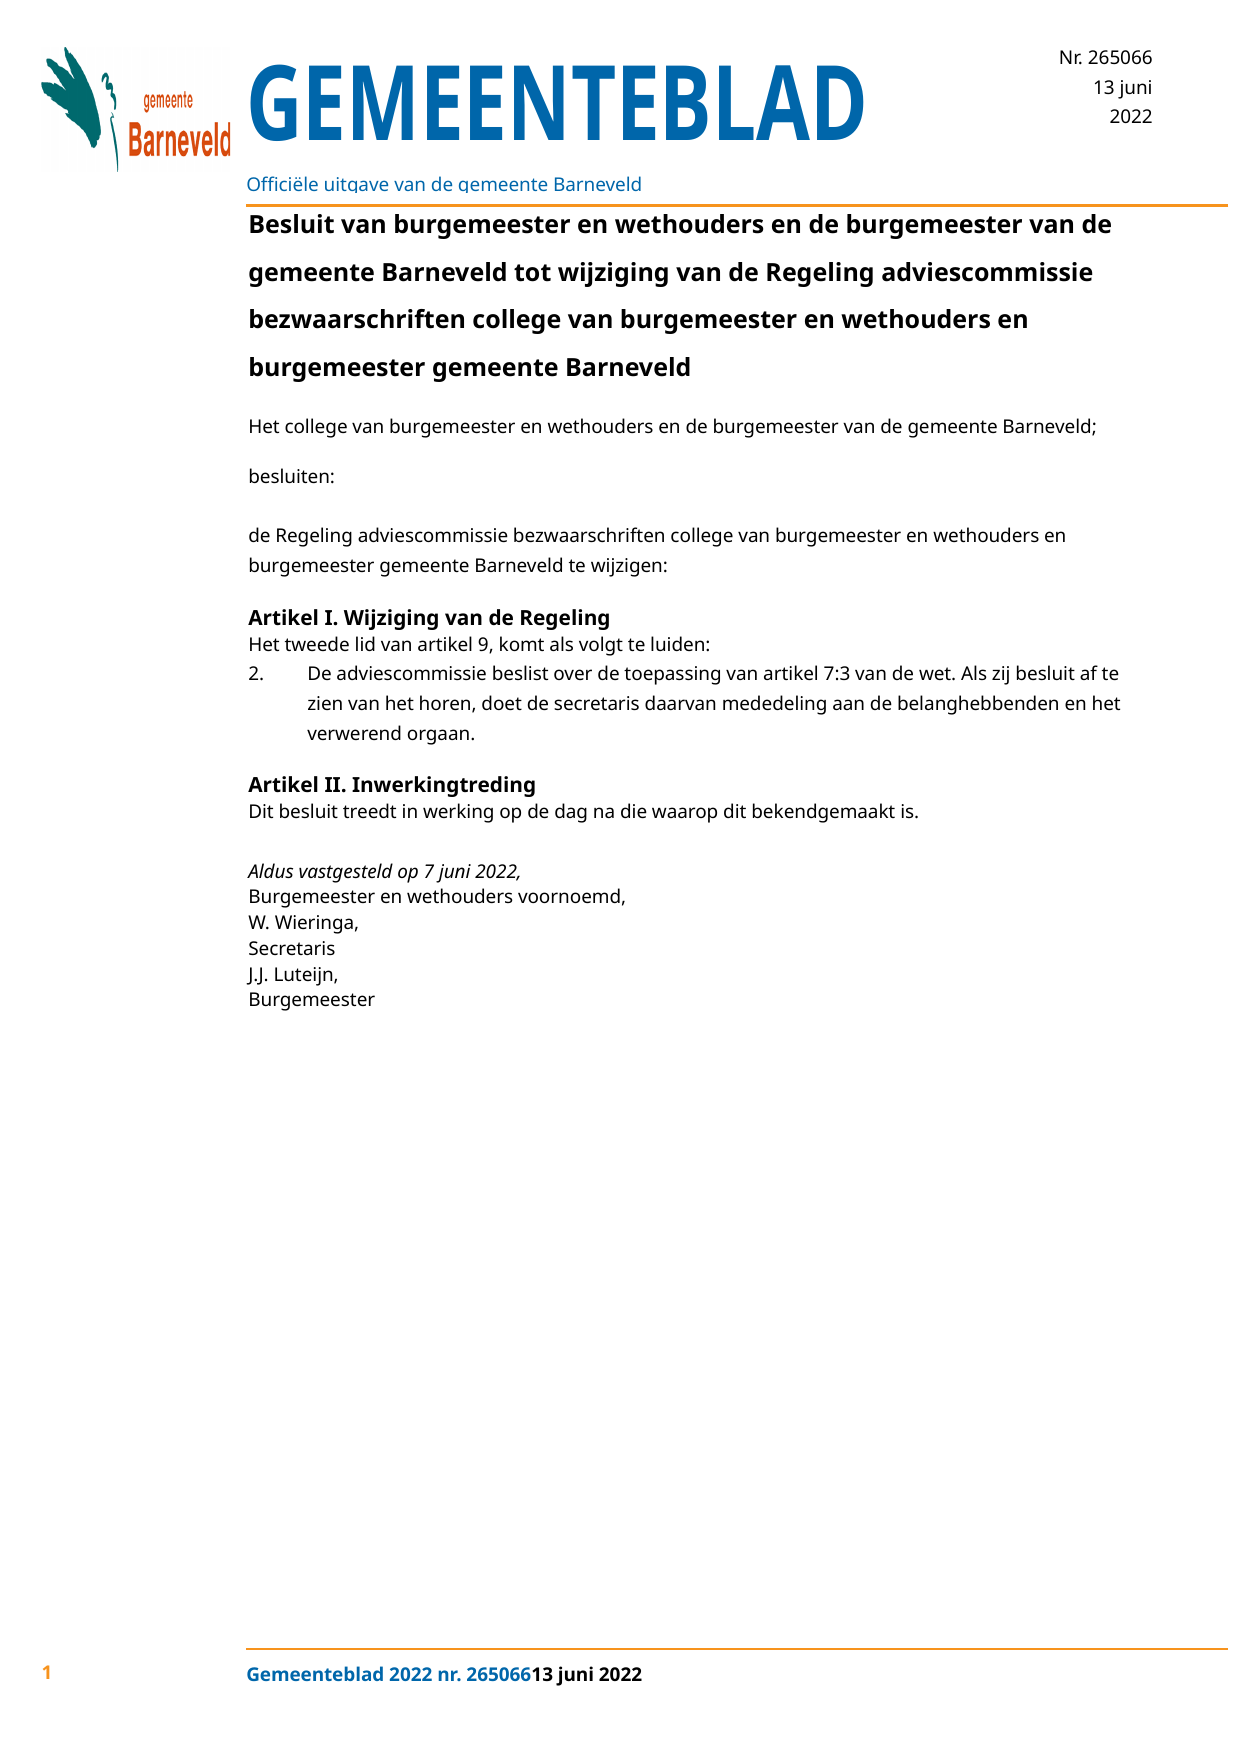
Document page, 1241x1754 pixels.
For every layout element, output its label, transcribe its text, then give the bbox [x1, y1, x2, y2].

text Dit besluit treedt in werking op de dag na die waarop dit bekendgemaakt is. [248, 799, 1152, 824]
text Het college van burgemeester en wethouders en de burgemeester van de gemeente Barneveld; [248, 413, 1152, 439]
text Secretaris [248, 935, 1152, 961]
text Burgemeester [248, 986, 1152, 1012]
text Het tweede lid van artikel 9, komt als volgt te luiden: [248, 631, 1152, 657]
text Aldus vastgesteld op 7 juni 2022, [248, 858, 1152, 883]
text W. Wieringa, [248, 909, 1152, 935]
text besluiten: [248, 463, 1152, 489]
text Artikel II. Inwerkingtreding [248, 770, 1152, 799]
text J.J. Luteijn, [248, 961, 1152, 986]
list De adviescommissie beslist over de toepassing van artikel 7:3 van de wet. Als zij besluit af te zien van het horen, doet de secretaris daarvan mededeling aan de belanghebbenden en het verwerend orgaan. [248, 661, 1152, 746]
text Artikel I. Wijziging van de Regeling [248, 603, 1152, 631]
text de Regeling adviescommissie bezwaarschriften college van burgemeester en wethouders en burgemeester gemeente Barneveld te wijzigen: [248, 523, 1152, 578]
picture [41, 47, 231, 172]
text Besluit van burgemeester en wethouders en de burgemeester van de gemeente Barneveld tot wijziging van de Regeling adviescommissie bezwaarschriften college van burgemeester en wethouders en burgemeester gemeente Barneveld [248, 207, 1152, 384]
text Burgemeester en wethouders voornoemd, [248, 883, 1152, 909]
